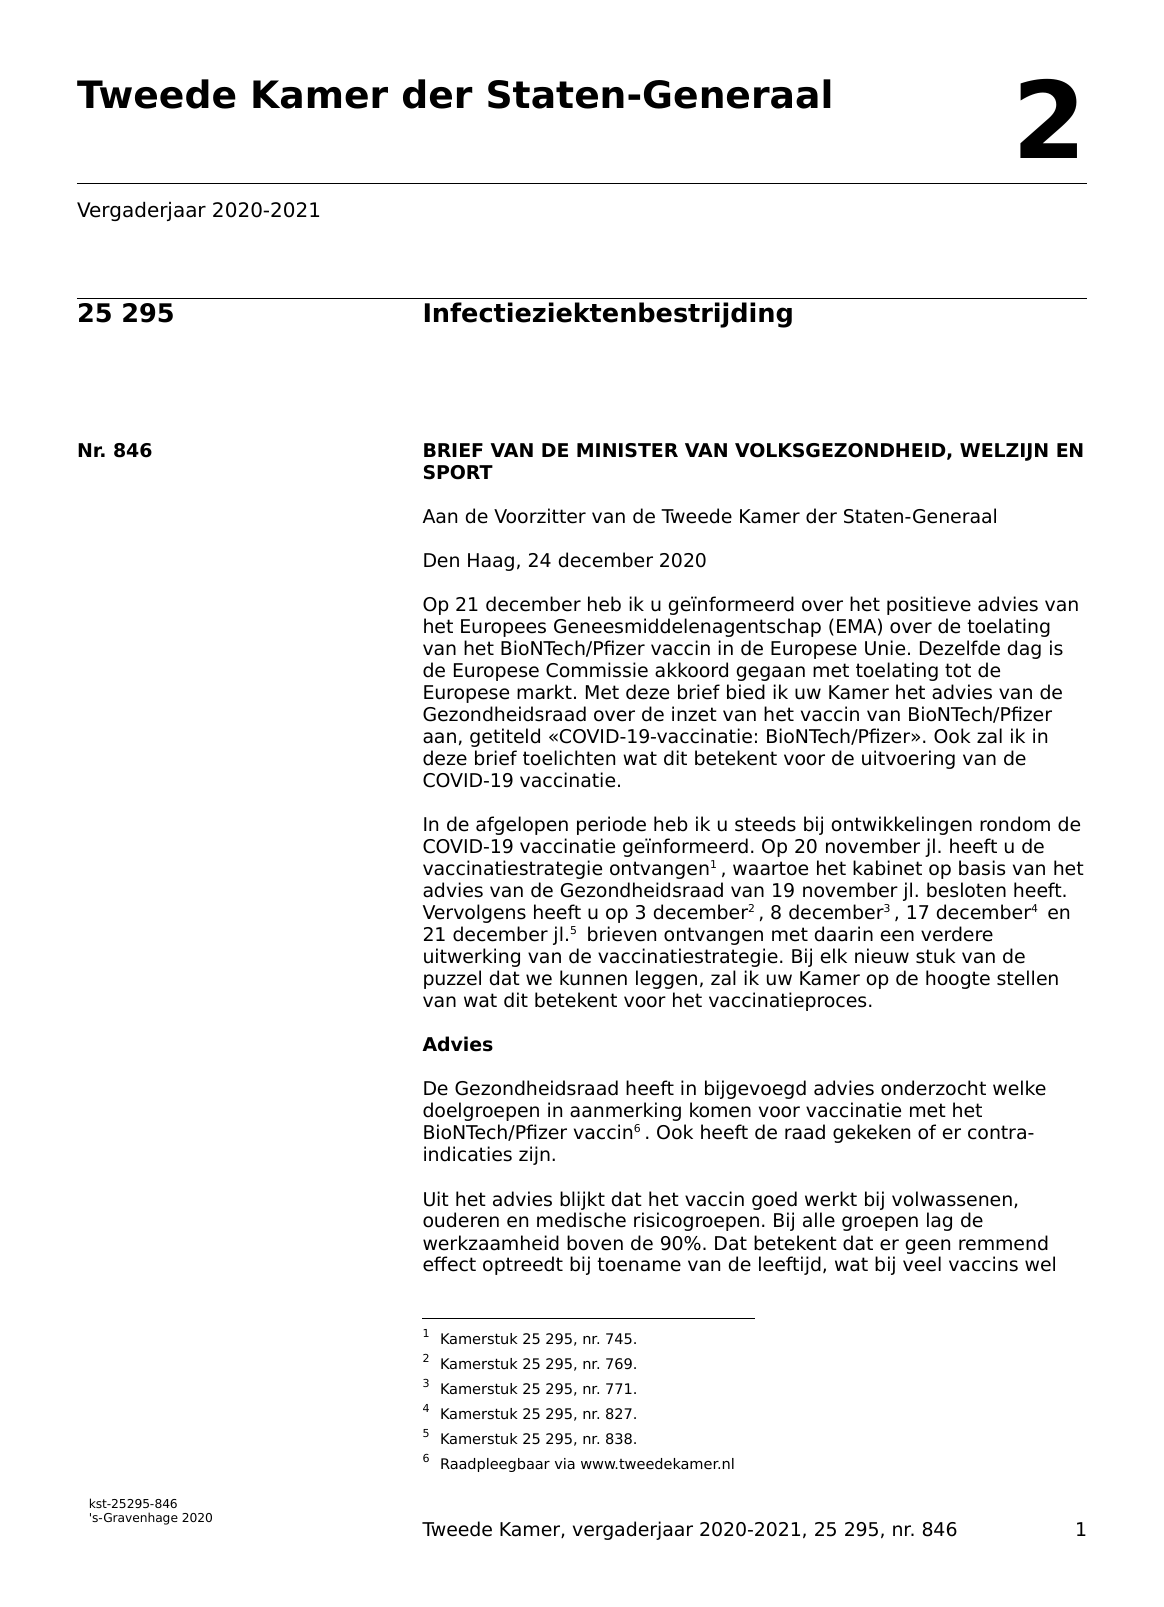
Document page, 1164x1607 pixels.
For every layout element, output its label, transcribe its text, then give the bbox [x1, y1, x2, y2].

text Aan de Voorzitter van de Tweede Kamer der Staten-Generaal [422, 506, 1087, 528]
text De Gezondheidsraad heeft in bijgevoegd advies onderzocht welke doelgroepen in aanmerking komen voor vaccinatie met het BioNTech/Pfizer vaccin. Ook heeft de raad gekeken of er contra-indicaties zijn. [422, 1078, 1087, 1166]
text 's-Gravenhage 2020 [88, 1511, 323, 1525]
text Raadpleegbaar via www.tweedekamer.nl [422, 1452, 1087, 1474]
subtitle Nr. 846 BRIEF VAN DE MINISTER VAN VOLKSGEZONDHEID, WELZIJN EN SPORT [77, 440, 1087, 484]
table_header 2 [886, 59, 1087, 183]
table_header Tweede Kamer der Staten-Generaal [77, 59, 886, 183]
text Kamerstuk 25 295, nr. 838. [422, 1427, 1087, 1449]
text Kamerstuk 25 295, nr. 745. [422, 1327, 1087, 1349]
table_cell Vergaderjaar 2020-2021 [77, 184, 1087, 298]
text Den Haag, 24 december 2020 [422, 550, 1087, 572]
subtitle Advies [422, 1034, 1087, 1056]
subtitle 25 295 Infectieziektenbestrijding [77, 299, 1087, 329]
text Kamerstuk 25 295, nr. 769. [422, 1352, 1087, 1374]
text Kamerstuk 25 295, nr. 827. [422, 1402, 1087, 1424]
text Op 21 december heb ik u geïnformeerd over het positieve advies van het Europees Geneesmiddelenagentschap (EMA) over de toelating van het BioNTech/Pfizer vaccin in de Europese Unie. Dezelfde dag is de Europese Commissie akkoord gegaan met toelating tot de Europese markt. Met deze brief bied ik uw Kamer het advies van de Gezondheidsraad over de inzet van het vaccin van BioNTech/Pfizer aan, getiteld «COVID-19-vaccinatie: BioNTech/Pfizer». Ook zal ik in deze brief toelichten wat dit betekent voor de uitvoering van de COVID-19 vaccinatie. [422, 594, 1087, 792]
text kst-25295-846 [88, 1497, 323, 1511]
text In de afgelopen periode heb ik u steeds bij ontwikkelingen rondom de COVID-19 vaccinatie geïnformeerd. Op 20 november jl. heeft u de vaccinatiestrategie ontvangen, waartoe het kabinet op basis van het advies van de Gezondheidsraad van 19 november jl. besloten heeft. Vervolgens heeft u op 3 december, 8 december, 17 december en 21 december jl. brieven ontvangen met daarin een verdere uitwerking van de vaccinatiestrategie. Bij elk nieuw stuk van de puzzel dat we kunnen leggen, zal ik uw Kamer op de hoogte stellen van wat dit betekent voor het vaccinatieproces. [422, 814, 1087, 1012]
text Uit het advies blijkt dat het vaccin goed werkt bij volwassenen, ouderen en medische risicogroepen. Bij alle groepen lag de werkzaamheid boven de 90%. Dat betekent dat er geen remmend effect optreedt bij toename van de leeftijd, wat bij veel vaccins wel [422, 1188, 1087, 1276]
text Kamerstuk 25 295, nr. 771. [422, 1377, 1087, 1399]
